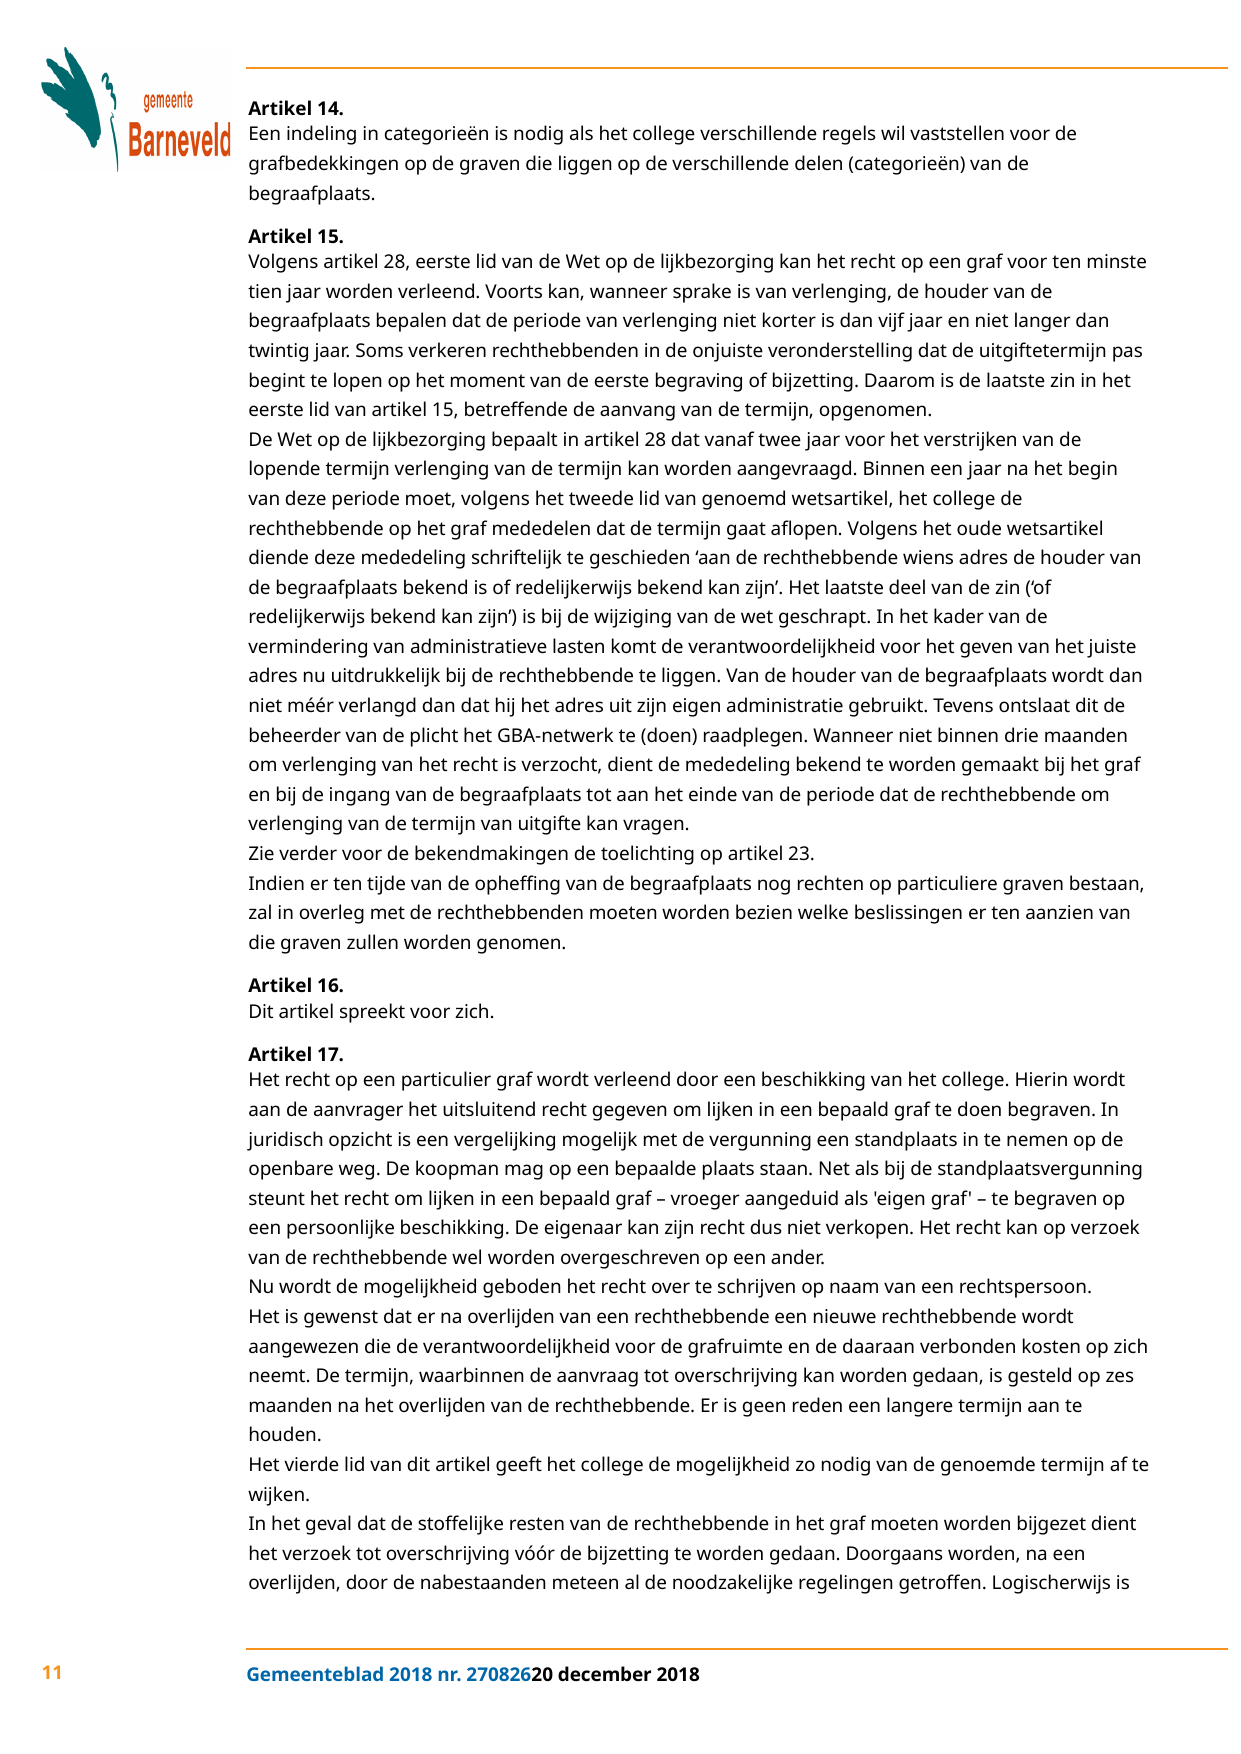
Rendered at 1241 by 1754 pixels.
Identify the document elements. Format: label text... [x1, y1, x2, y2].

picture [41, 47, 231, 172]
text Indien er ten tijde van de opheffing van de begraafplaats nog rechten op particuliere graven bestaan, zal in overleg met de rechthebbenden moeten worden bezien welke beslissingen er ten aanzien van die graven zullen worden genomen. [248, 870, 1152, 955]
text De Wet op de lijkbezorging bepaalt in artikel 28 dat vanaf twee jaar voor het verstrijken van de lopende termijn verlenging van de termijn kan worden aangevraagd. Binnen een jaar na het begin van deze periode moet, volgens het tweede lid van genoemd wetsartikel, het college de rechthebbende op het graf mededelen dat de termijn gaat aflopen. Volgens het oude wetsartikel diende deze mededeling schriftelijk te geschieden ‘aan de rechthebbende wiens adres de houder van de begraafplaats bekend is of redelijkerwijs bekend kan zijn’. Het laatste deel van de zin (‘of redelijkerwijs bekend kan zijn’) is bij de wijziging van de wet geschrapt. In het kader van de vermindering van administratieve lasten komt de verantwoordelijkheid voor het geven van het juiste adres nu uitdrukkelijk bij de rechthebbende te liggen. Van de houder van de begraafplaats wordt dan niet méér verlangd dan dat hij het adres uit zijn eigen administratie gebruikt. Tevens ontslaat dit de beheerder van de plicht het GBA-netwerk te (doen) raadplegen. Wanneer niet binnen drie maanden om verlenging van het recht is verzocht, dient de mededeling bekend te worden gemaakt bij het graf en bij de ingang van de begraafplaats tot aan het einde van de periode dat de rechthebbende om verlenging van de termijn van uitgifte kan vragen. [248, 426, 1152, 836]
text Artikel 17. [248, 1041, 1152, 1067]
text Nu wordt de mogelijkheid geboden het recht over te schrijven op naam van een rechtspersoon. [248, 1274, 1152, 1299]
text Dit artikel spreekt voor zich. [248, 998, 1152, 1023]
text In het geval dat de stoffelijke resten van de rechthebbende in het graf moeten worden bijgezet dient het verzoek tot overschrijving vóór de bijzetting te worden gedaan. Doorgaans worden, na een overlijden, door de nabestaanden meteen al de noodzakelijke regelingen getroffen. Logischerwijs is [248, 1510, 1152, 1595]
text Artikel 14. [248, 95, 1152, 121]
text Artikel 16. [248, 972, 1152, 998]
text Het is gewenst dat er na overlijden van een rechthebbende een nieuwe rechthebbende wordt aangewezen die de verantwoordelijkheid voor de grafruimte en de daaraan verbonden kosten op zich neemt. De termijn, waarbinnen de aanvraag tot overschrijving kan worden gedaan, is gesteld op zes maanden na het overlijden van de rechthebbende. Er is geen reden een langere termijn aan te houden. [248, 1303, 1152, 1447]
text Volgens artikel 28, eerste lid van de Wet op de lijkbezorging kan het recht op een graf voor ten minste tien jaar worden verleend. Voorts kan, wanneer sprake is van verlenging, de houder van de begraafplaats bepalen dat de periode van verlenging niet korter is dan vijf jaar en niet langer dan twintig jaar. Soms verkeren rechthebbenden in de onjuiste veronderstelling dat de uitgiftetermijn pas begint te lopen op het moment van de eerste begraving of bijzetting. Daarom is de laatste zin in het eerste lid van artikel 15, betreffende de aanvang van de termijn, opgenomen. [248, 248, 1152, 422]
text Artikel 15. [248, 223, 1152, 248]
text Een indeling in categorieën is nodig als het college verschillende regels wil vaststellen voor de grafbedekkingen op de graven die liggen op de verschillende delen (categorieën) van de begraafplaats. [248, 121, 1152, 205]
text Zie verder voor de bekendmakingen de toelichting op artikel 23. [248, 840, 1152, 866]
text Het recht op een particulier graf wordt verleend door een beschikking van het college. Hierin wordt aan de aanvrager het uitsluitend recht gegeven om lijken in een bepaald graf te doen begraven. In juridisch opzicht is een vergelijking mogelijk met de vergunning een standplaats in te nemen op de openbare weg. De koopman mag op een bepaalde plaats staan. Net als bij de standplaatsvergunning steunt het recht om lijken in een bepaald graf – vroeger aangeduid als 'eigen graf' – te begraven op een persoonlijke beschikking. De eigenaar kan zijn recht dus niet verkopen. Het recht kan op verzoek van de rechthebbende wel worden overgeschreven op een ander. [248, 1067, 1152, 1270]
text Het vierde lid van dit artikel geeft het college de mogelijkheid zo nodig van de genoemde termijn af te wijken. [248, 1451, 1152, 1507]
